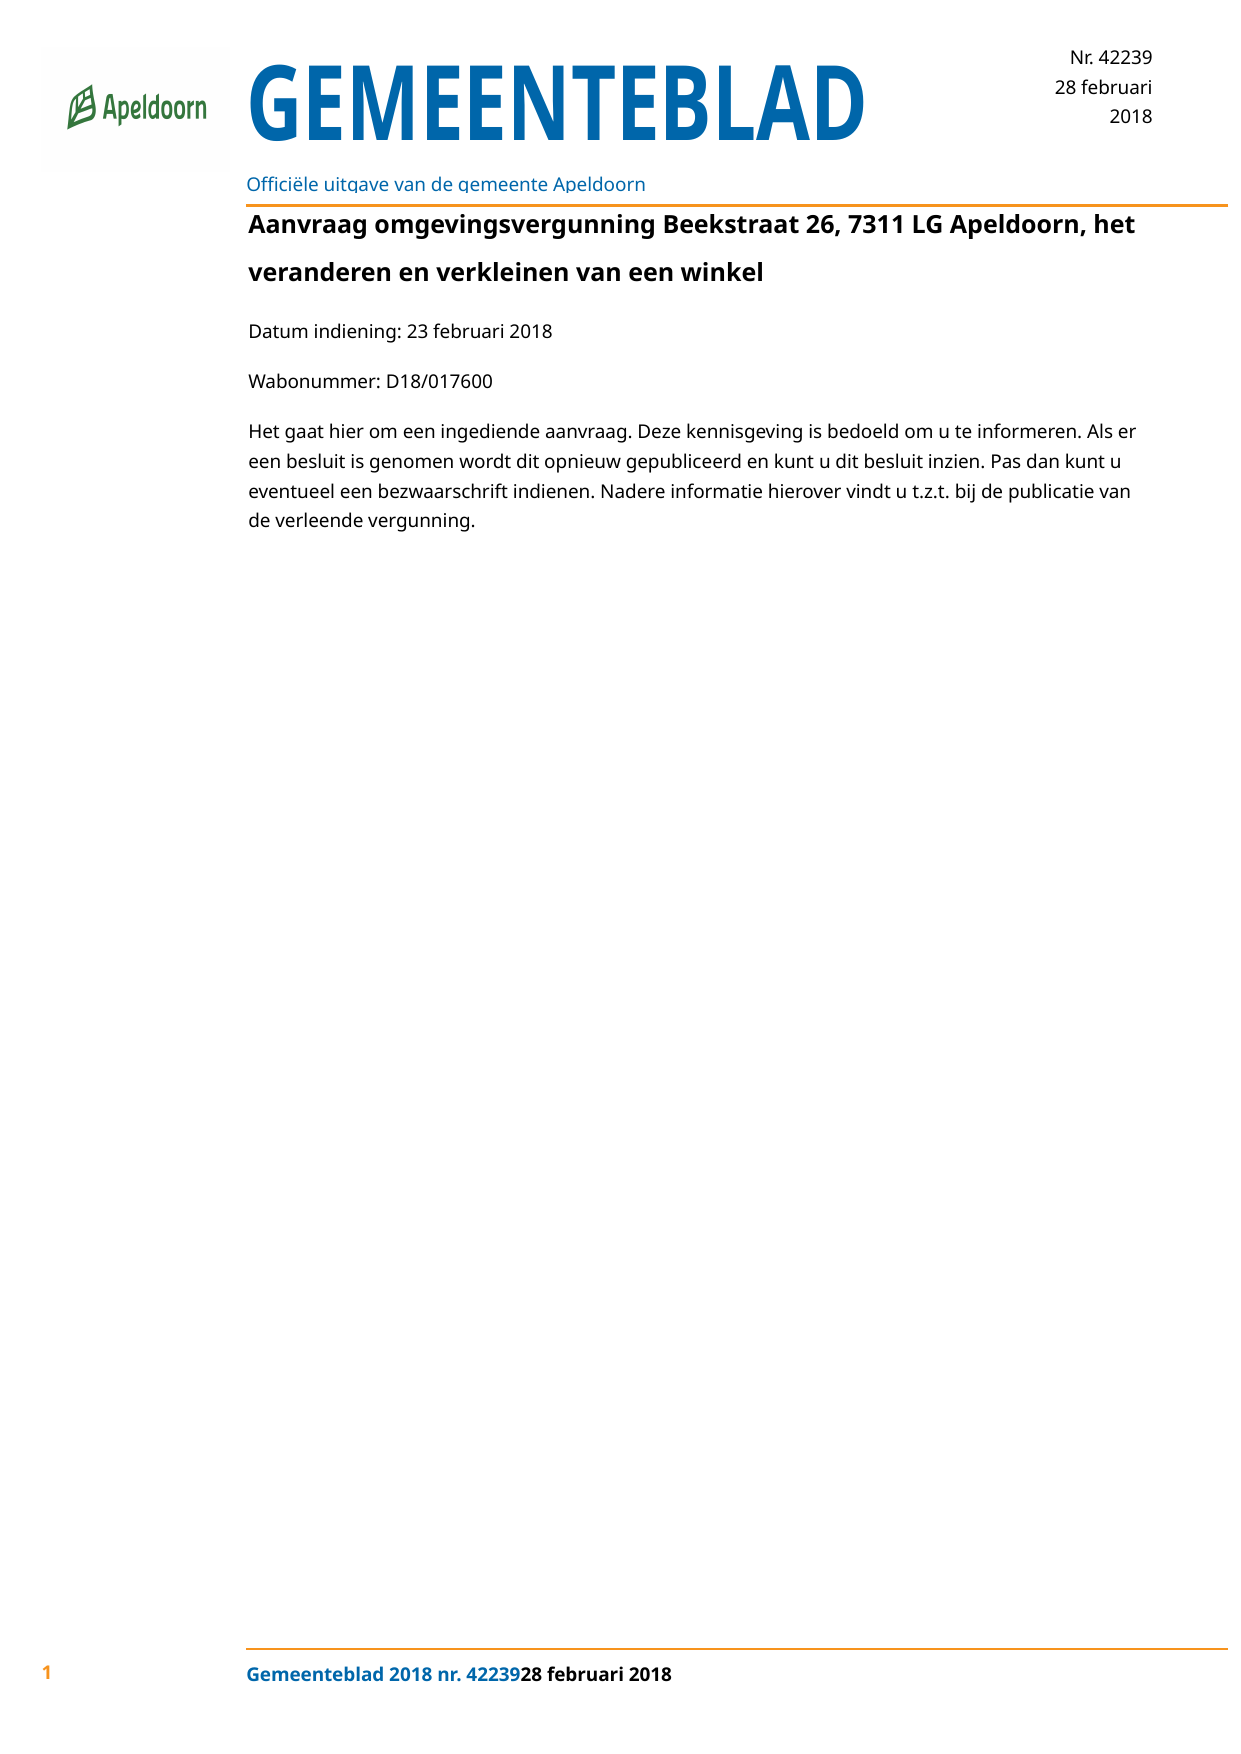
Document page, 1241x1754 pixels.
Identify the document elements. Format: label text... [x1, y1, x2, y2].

text Het gaat hier om een ingediende aanvraag. Deze kennisgeving is bedoeld om u te informeren. Als er een besluit is genomen wordt dit opnieuw gepubliceerd en kunt u dit besluit inzien. Pas dan kunt u eventueel een bezwaarschrift indienen. Nadere informatie hierover vindt u t.z.t. bij de publicatie van de verleende vergunning. [248, 419, 1152, 533]
text Datum indiening: 23 februari 2018 [248, 318, 1152, 344]
picture [41, 47, 231, 172]
text Aanvraag omgevingsvergunning Beekstraat 26, 7311 LG Apeldoorn, het veranderen en verkleinen van een winkel [248, 207, 1152, 288]
text Wabonummer: D18/017600 [248, 368, 1152, 394]
